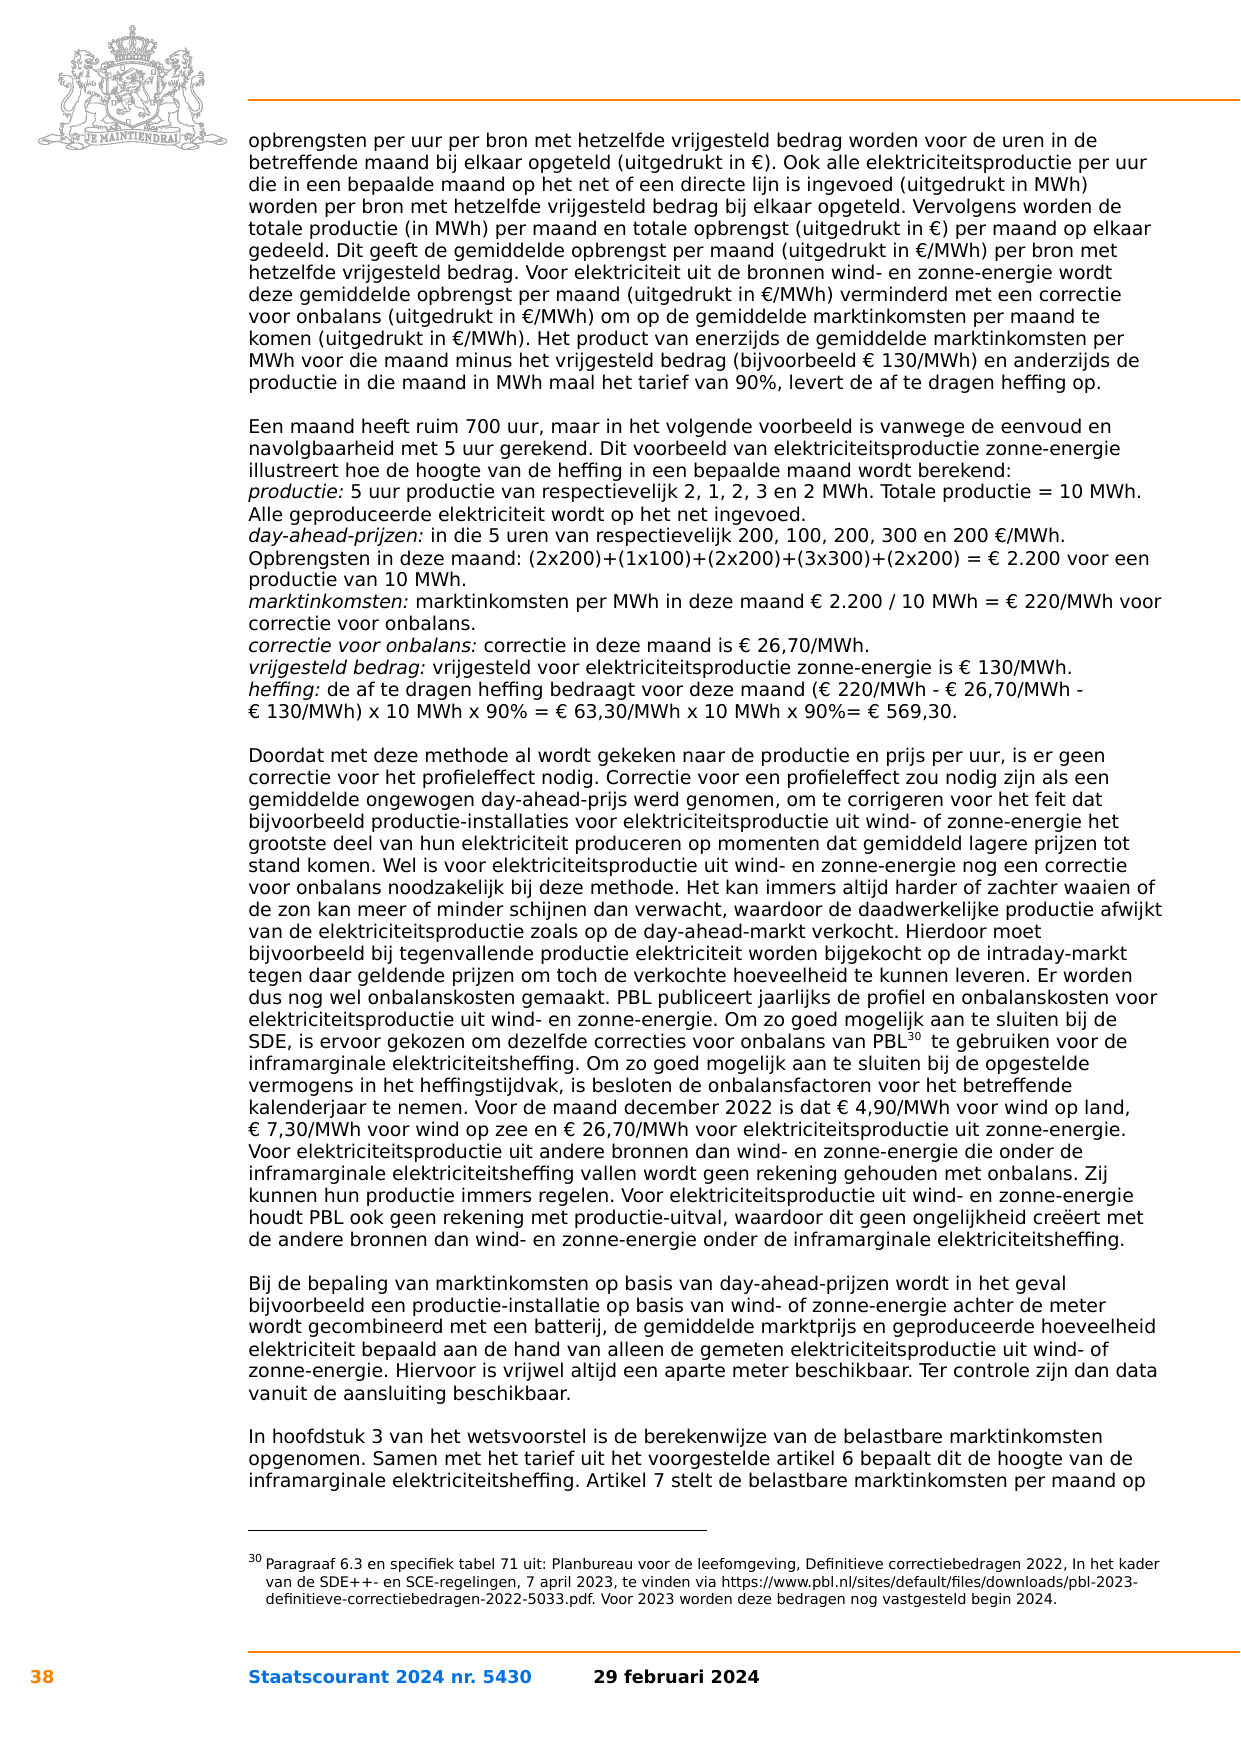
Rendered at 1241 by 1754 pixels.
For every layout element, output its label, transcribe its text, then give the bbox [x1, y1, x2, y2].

text Paragraaf 6.3 en specifiek tabel 71 uit: Planbureau voor de leefomgeving, Definitieve correctiebedragen 2022, In het kader van de SDE++- en SCE-regelingen, 7 april 2023, te vinden via https://www.pbl.nl/sites/default/files/downloads/pbl-2023-definitieve-correctiebedragen-2022-5033.pdf. Voor 2023 worden deze bedragen nog vastgesteld begin 2024. [248, 1552, 1163, 1608]
text Een maand heeft ruim 700 uur, maar in het volgende voorbeeld is vanwege de eenvoud en navolgbaarheid met 5 uur gerekend. Dit voorbeeld van elektriciteitsproductie zonne-energie illustreert hoe de hoogte van de heffing in een bepaalde maand wordt berekend: [248, 416, 1163, 481]
text In hoofdstuk 3 van het wetsvoorstel is de berekenwijze van de belastbare marktinkomsten opgenomen. Samen met het tarief uit het voorgestelde artikel 6 bepaalt dit de hoogte van de inframarginale elektriciteitsheffing. Artikel 7 stelt de belastbare marktinkomsten per maand op [248, 1426, 1163, 1492]
text Bij de bepaling van marktinkomsten op basis van day-ahead-prijzen wordt in het geval bijvoorbeeld een productie-installatie op basis van wind- of zonne-energie achter de meter wordt gecombineerd met een batterij, de gemiddelde marktprijs en geproduceerde hoeveelheid elektriciteit bepaald aan de hand van alleen de gemeten elektriciteitsproductie uit wind- of zonne-energie. Hiervoor is vrijwel altijd een aparte meter beschikbaar. Ter controle zijn dan data vanuit de aansluiting beschikbaar. [248, 1272, 1163, 1404]
text vrijgesteld bedrag: vrijgesteld voor elektriciteitsproductie zonne-energie is € 130/MWh. [248, 657, 1163, 679]
picture [38, 25, 227, 150]
text day-ahead-prijzen: in die 5 uren van respectievelijk 200, 100, 200, 300 en 200 €/MWh. Opbrengsten in deze maand: (2x200)+(1x100)+(2x200)+(3x300)+(2x200) = € 2.200 voor een productie van 10 MWh. [248, 525, 1163, 591]
text opbrengsten per uur per bron met hetzelfde vrijgesteld bedrag worden voor de uren in de betreffende maand bij elkaar opgeteld (uitgedrukt in €). Ook alle elektriciteitsproductie per uur die in een bepaalde maand op het net of een directe lijn is ingevoed (uitgedrukt in MWh) worden per bron met hetzelfde vrijgesteld bedrag bij elkaar opgeteld. Vervolgens worden de totale productie (in MWh) per maand en totale opbrengst (uitgedrukt in €) per maand op elkaar gedeeld. Dit geeft de gemiddelde opbrengst per maand (uitgedrukt in €/MWh) per bron met hetzelfde vrijgesteld bedrag. Voor elektriciteit uit de bronnen wind- en zonne-energie wordt deze gemiddelde opbrengst per maand (uitgedrukt in €/MWh) verminderd met een correctie voor onbalans (uitgedrukt in €/MWh) om op de gemiddelde marktinkomsten per maand te komen (uitgedrukt in €/MWh). Het product van enerzijds de gemiddelde marktinkomsten per MWh voor die maand minus het vrijgesteld bedrag (bijvoorbeeld € 130/MWh) en anderzijds de productie in die maand in MWh maal het tarief van 90%, levert de af te dragen heffing op. [248, 130, 1163, 394]
text Doordat met deze methode al wordt gekeken naar de productie en prijs per uur, is er geen correctie voor het profieleffect nodig. Correctie voor een profieleffect zou nodig zijn als een gemiddelde ongewogen day-ahead-prijs werd genomen, om te corrigeren voor het feit dat bijvoorbeeld productie-installaties voor elektriciteitsproductie uit wind- of zonne-energie het grootste deel van hun elektriciteit produceren op momenten dat gemiddeld lagere prijzen tot stand komen. Wel is voor elektriciteitsproductie uit wind- en zonne-energie nog een correctie voor onbalans noodzakelijk bij deze methode. Het kan immers altijd harder of zachter waaien of de zon kan meer of minder schijnen dan verwacht, waardoor de daadwerkelijke productie afwijkt van de elektriciteitsproductie zoals op de day-ahead-markt verkocht. Hierdoor moet bijvoorbeeld bij tegenvallende productie elektriciteit worden bijgekocht op de intraday-markt tegen daar geldende prijzen om toch de verkochte hoeveelheid te kunnen leveren. Er worden dus nog wel onbalanskosten gemaakt. PBL publiceert jaarlijks de profiel en onbalanskosten voor elektriciteitsproductie uit wind- en zonne-energie. Om zo goed mogelijk aan te sluiten bij de SDE, is ervoor gekozen om dezelfde correcties voor onbalans van PBL te gebruiken voor de inframarginale elektriciteitsheffing. Om zo goed mogelijk aan te sluiten bij de opgestelde vermogens in het heffingstijdvak, is besloten de onbalansfactoren voor het betreffende kalenderjaar te nemen. Voor de maand december 2022 is dat € 4,90/MWh voor wind op land, € 7,30/MWh voor wind op zee en € 26,70/MWh voor elektriciteitsproductie uit zonne-energie. Voor elektriciteitsproductie uit andere bronnen dan wind- en zonne-energie die onder de inframarginale elektriciteitsheffing vallen wordt geen rekening gehouden met onbalans. Zij kunnen hun productie immers regelen. Voor elektriciteitsproductie uit wind- en zonne-energie houdt PBL ook geen rekening met productie-uitval, waardoor dit geen ongelijkheid creëert met de andere bronnen dan wind- en zonne-energie onder de inframarginale elektriciteitsheffing. [248, 745, 1163, 1251]
text productie: 5 uur productie van respectievelijk 2, 1, 2, 3 en 2 MWh. Totale productie = 10 MWh. Alle geproduceerde elektriciteit wordt op het net ingevoed. [248, 481, 1163, 525]
text marktinkomsten: marktinkomsten per MWh in deze maand € 2.200 / 10 MWh = € 220/MWh voor correctie voor onbalans. [248, 591, 1163, 635]
text heffing: de af te dragen heffing bedraagt voor deze maand (€ 220/MWh - € 26,70/MWh -€ 130/MWh) x 10 MWh x 90% = € 63,30/MWh x 10 MWh x 90%= € 569,30. [248, 679, 1163, 723]
text correctie voor onbalans: correctie in deze maand is € 26,70/MWh. [248, 635, 1163, 657]
